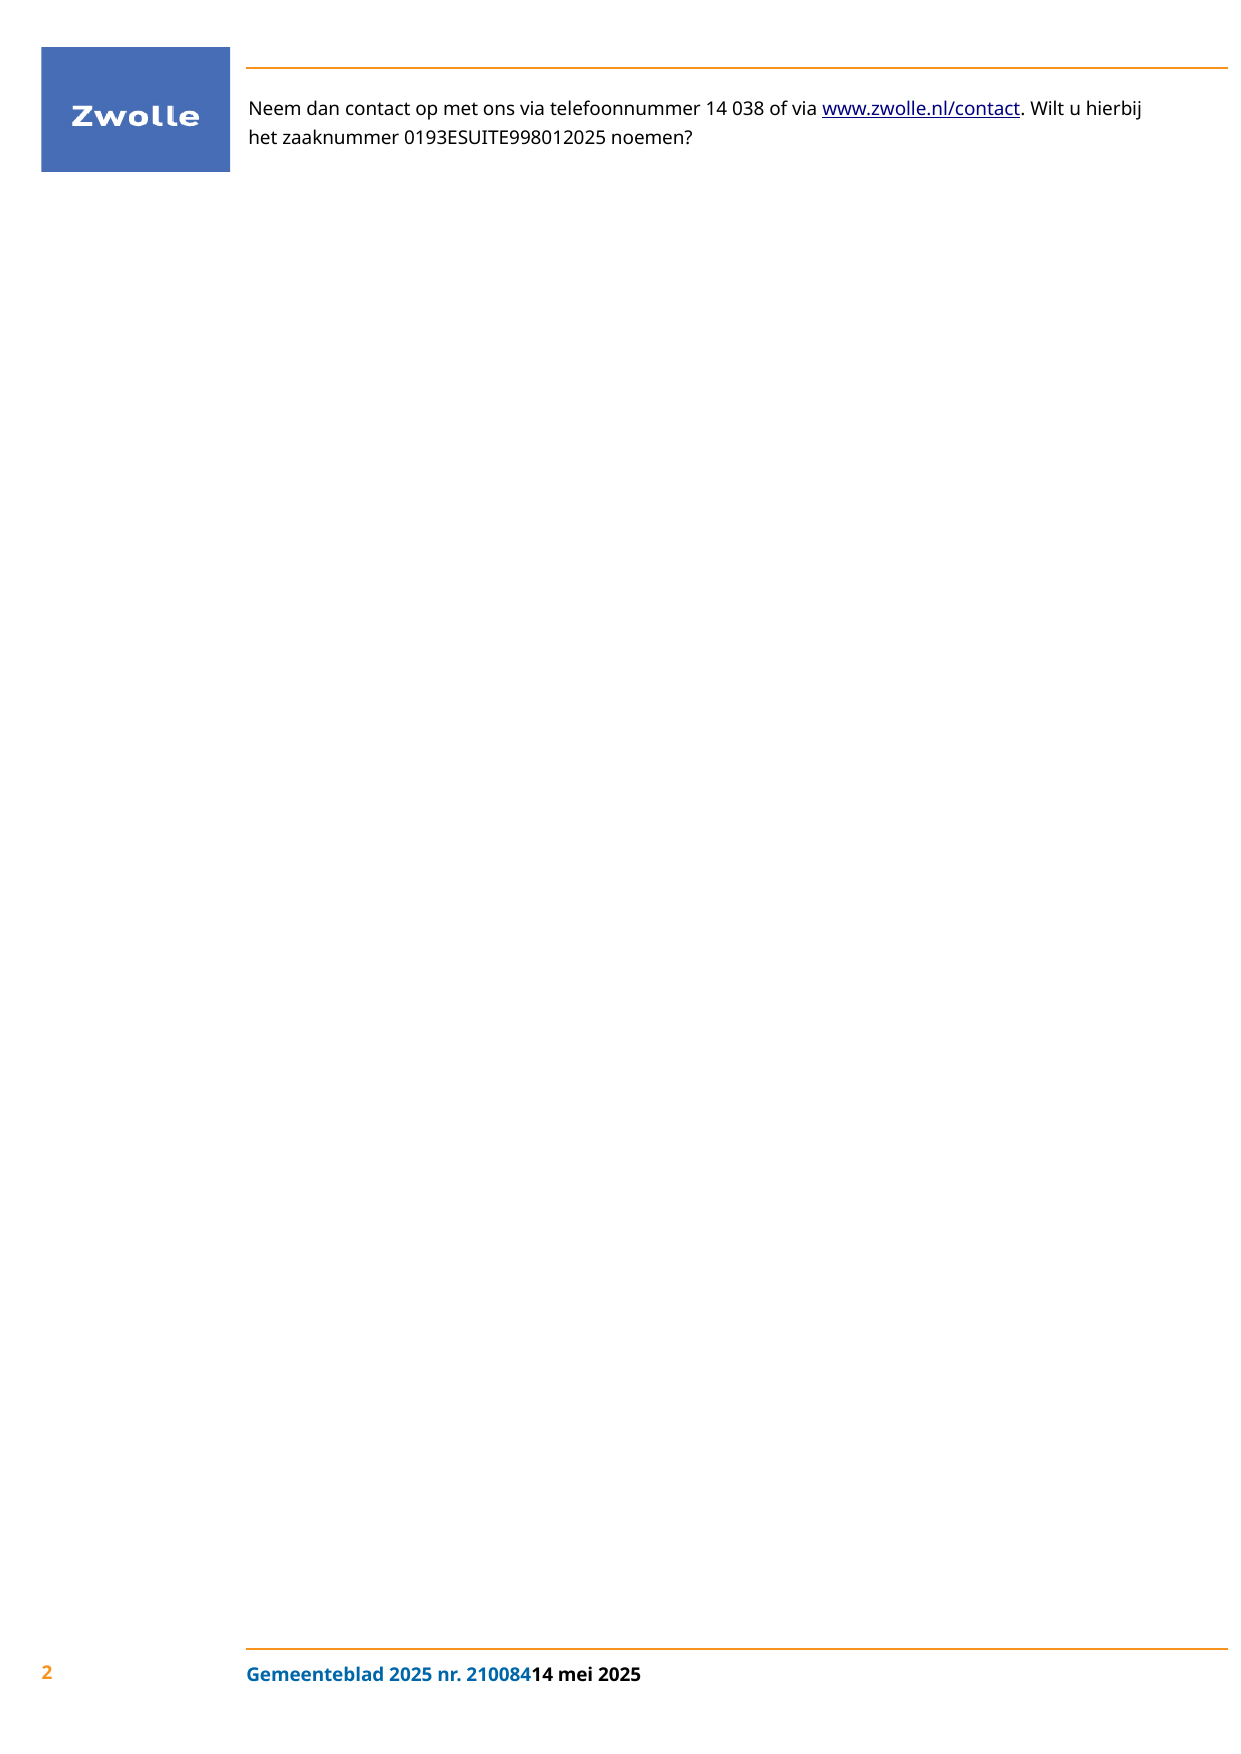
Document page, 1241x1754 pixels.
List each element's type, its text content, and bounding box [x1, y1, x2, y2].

picture [41, 47, 231, 172]
text Neem dan contact op met ons via telefoonnummer 14 038 of via www.zwolle.nl/contact. Wilt u hierbij het zaaknummer 0193ESUITE998012025 noemen? [248, 95, 1152, 150]
